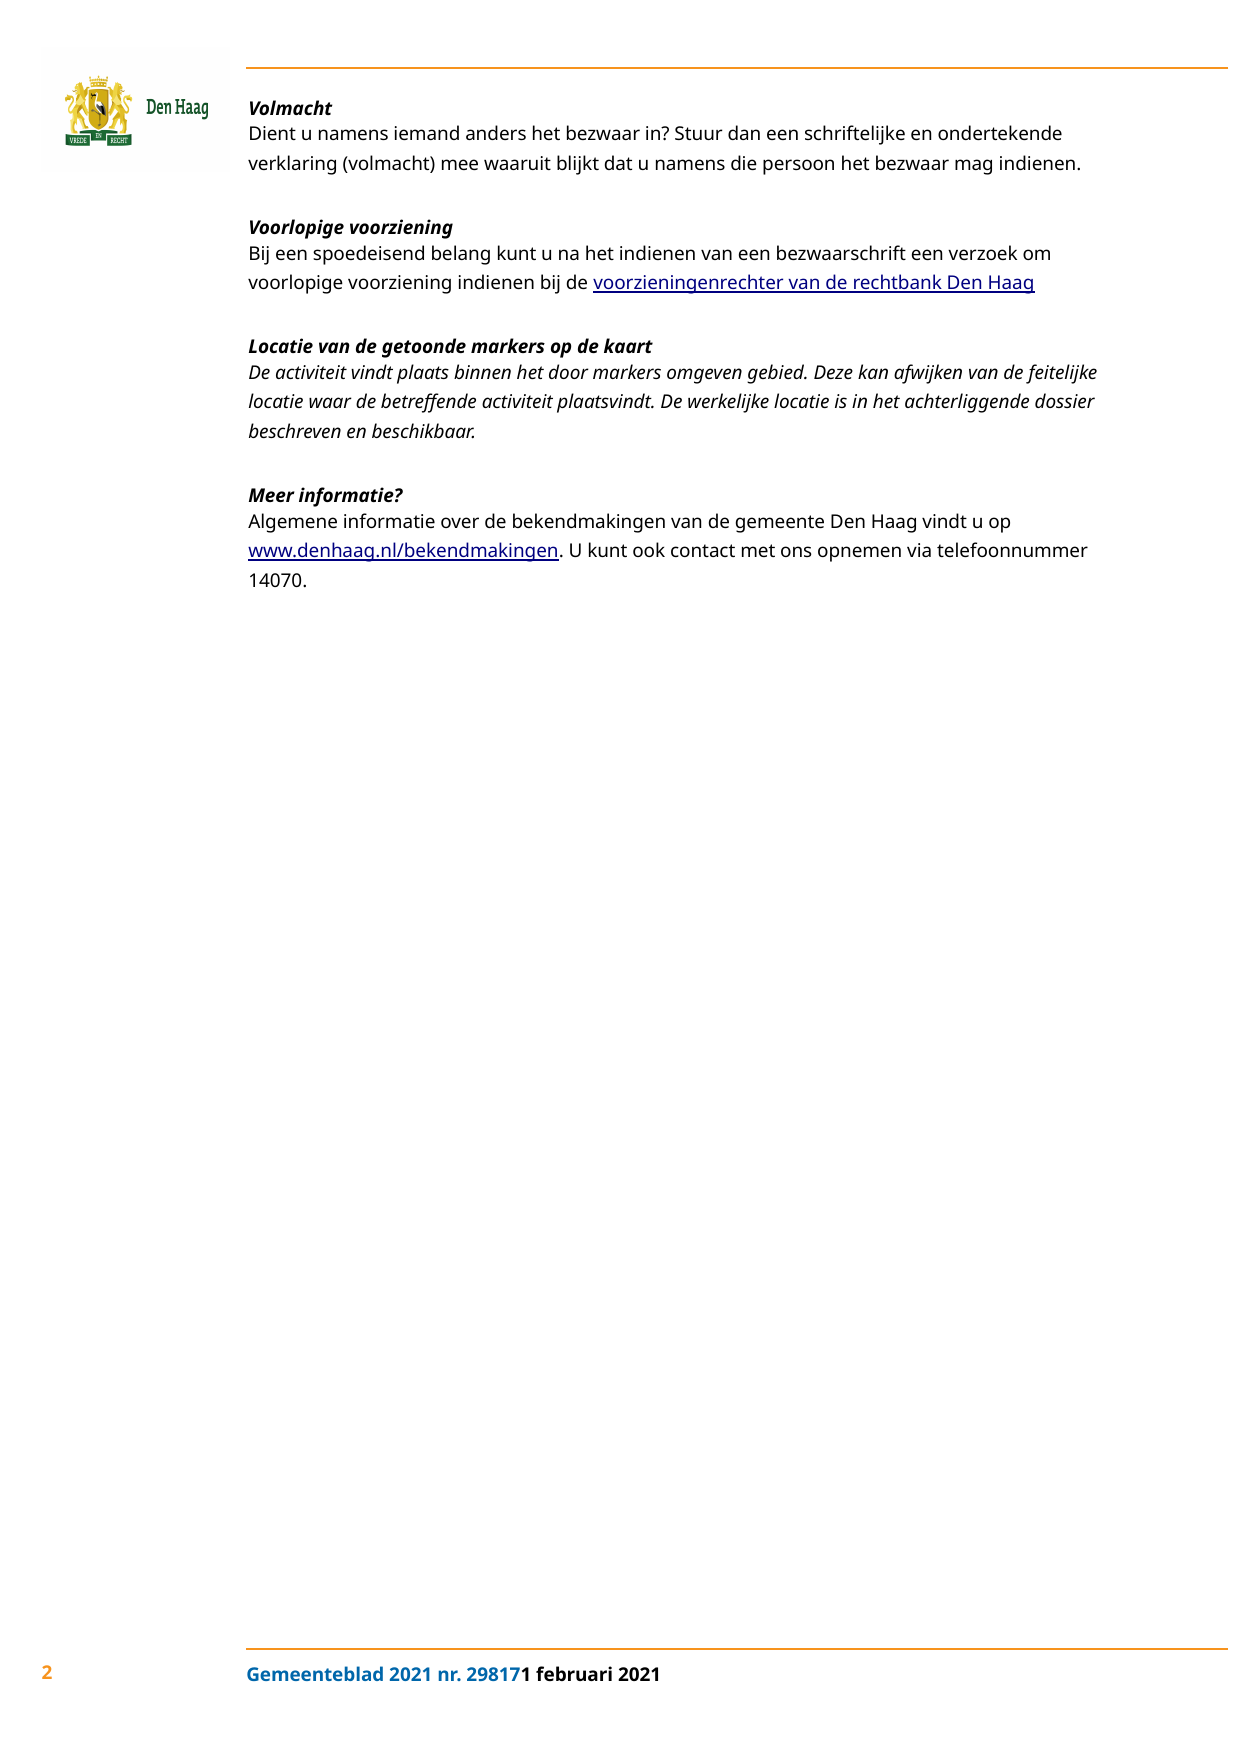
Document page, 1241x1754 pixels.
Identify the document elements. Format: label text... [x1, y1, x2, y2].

text Algemene informatie over de bekendmakingen van de gemeente Den Haag vindt u op www.denhaag.nl/bekendmakingen. U kunt ook contact met ons opnemen via telefoonnummer 14070. [248, 508, 1152, 593]
text Dient u namens iemand anders het bezwaar in? Stuur dan een schriftelijke en ondertekende verklaring (volmacht) mee waaruit blijkt dat u namens die persoon het bezwaar mag indienen. [248, 121, 1152, 176]
text Voorlopige voorziening [248, 214, 1152, 240]
text Volmacht [248, 95, 1152, 121]
text De activiteit vindt plaats binnen het door markers omgeven gebied. Deze kan afwijken van de feitelijke locatie waar de betreffende activiteit plaatsvindt. De werkelijke locatie is in het achterliggende dossier beschreven en beschikbaar. [248, 359, 1152, 444]
picture [41, 47, 231, 172]
text Bij een spoedeisend belang kunt u na het indienen van een bezwaarschrift een verzoek om voorlopige voorziening indienen bij de voorzieningenrechter van de rechtbank Den Haag [248, 240, 1152, 295]
text Meer informatie? [248, 482, 1152, 508]
text Locatie van de getoonde markers op de kaart [248, 333, 1152, 359]
